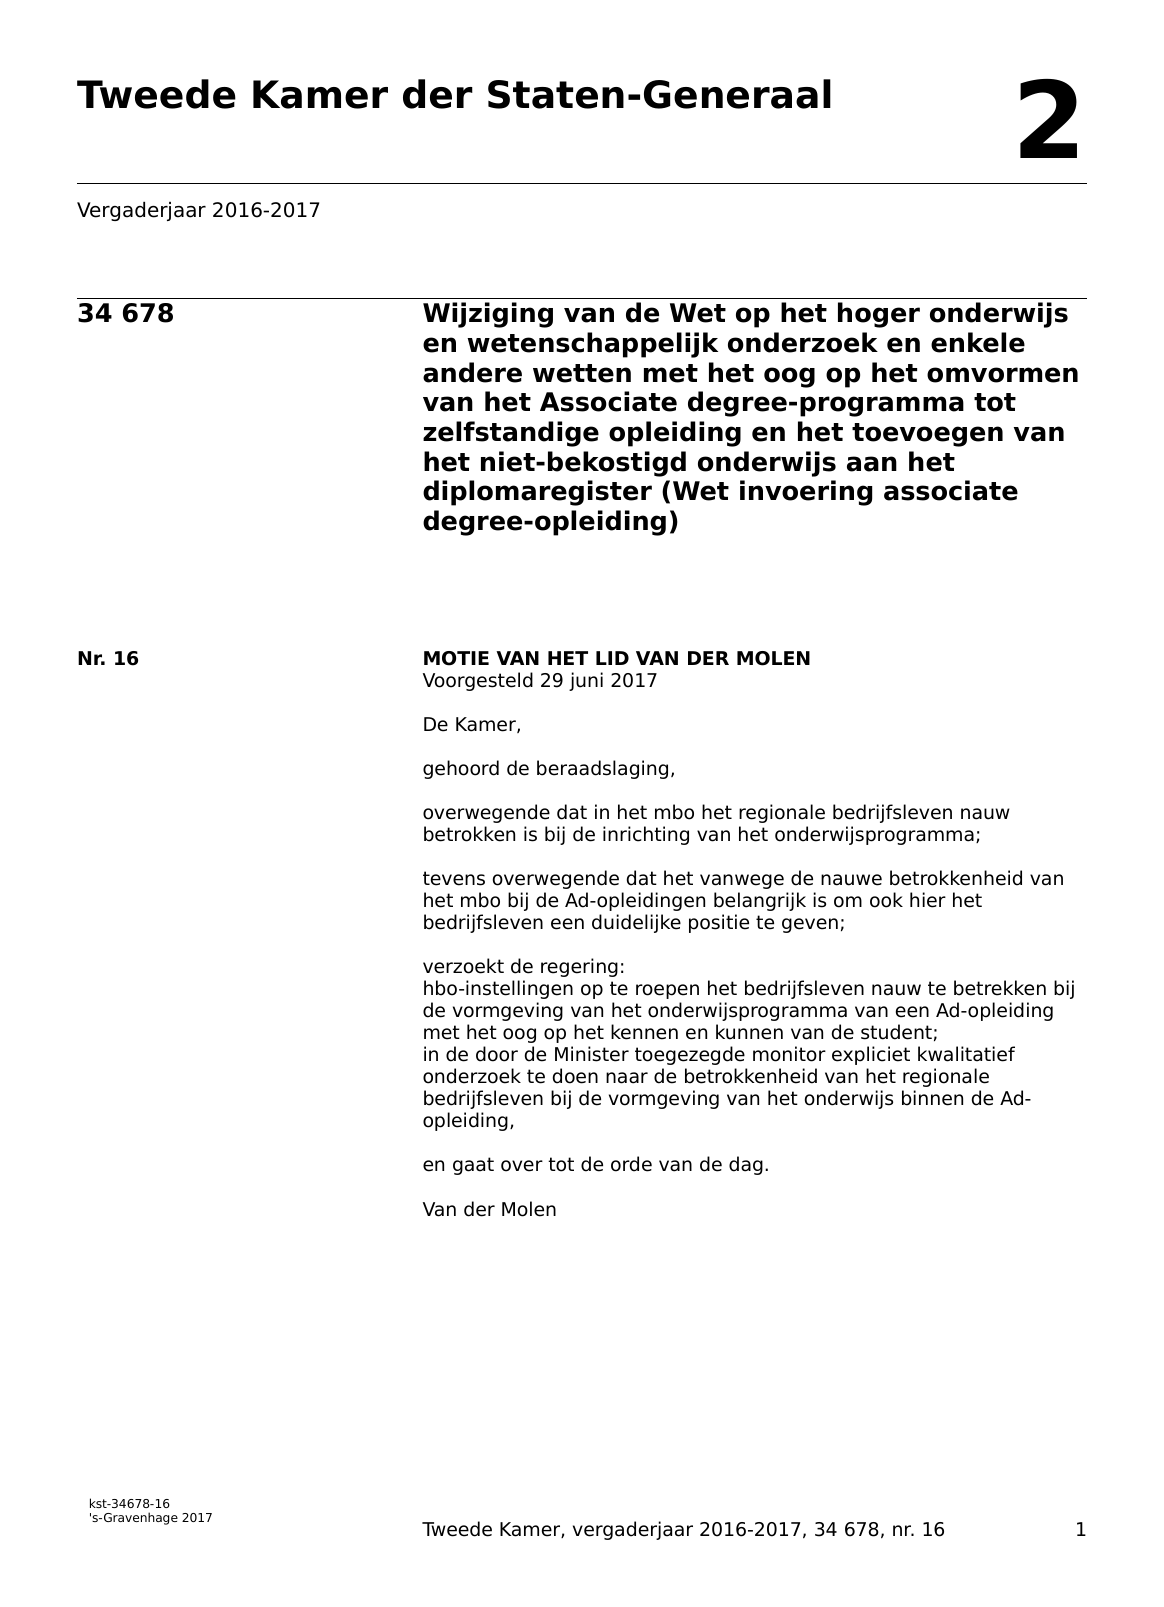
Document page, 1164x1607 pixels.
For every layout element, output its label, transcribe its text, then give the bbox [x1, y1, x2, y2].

subtitle 34 678 Wijziging van de Wet op het hoger onderwijs en wetenschappelijk onderzoek en enkele andere wetten met het oog op het omvormen van het Associate degree-programma tot zelfstandige opleiding en het toevoegen van het niet-bekostigd onderwijs aan het diplomaregister (Wet invoering associate degree-opleiding) [77, 299, 1087, 536]
table_header 2 [886, 59, 1087, 183]
text kst-34678-16 [88, 1497, 323, 1511]
text gehoord de beraadslaging, [422, 758, 1087, 780]
text hbo-instellingen op te roepen het bedrijfsleven nauw te betrekken bij de vormgeving van het onderwijsprogramma van een Ad-opleiding met het oog op het kennen en kunnen van de student; [422, 978, 1087, 1044]
text overwegende dat in het mbo het regionale bedrijfsleven nauw betrokken is bij de inrichting van het onderwijsprogramma; [422, 802, 1087, 846]
text in de door de Minister toegezegde monitor expliciet kwalitatief onderzoek te doen naar de betrokkenheid van het regionale bedrijfsleven bij de vormgeving van het onderwijs binnen de Ad- opleiding, [422, 1044, 1087, 1132]
table_cell Vergaderjaar 2016-2017 [77, 184, 1087, 298]
table_header Tweede Kamer der Staten-Generaal [77, 59, 886, 183]
text Voorgesteld 29 juni 2017 [422, 669, 1087, 691]
text en gaat over tot de orde van de dag. [422, 1154, 1087, 1176]
subtitle Nr. 16 MOTIE VAN HET LID VAN DER MOLEN [77, 647, 1087, 669]
text De Kamer, [422, 714, 1087, 736]
text Van der Molen [422, 1198, 1087, 1220]
text 's-Gravenhage 2017 [88, 1511, 323, 1525]
text tevens overwegende dat het vanwege de nauwe betrokkenheid van het mbo bij de Ad-opleidingen belangrijk is om ook hier het bedrijfsleven een duidelijke positie te geven; [422, 868, 1087, 934]
text verzoekt de regering: [422, 956, 1087, 978]
